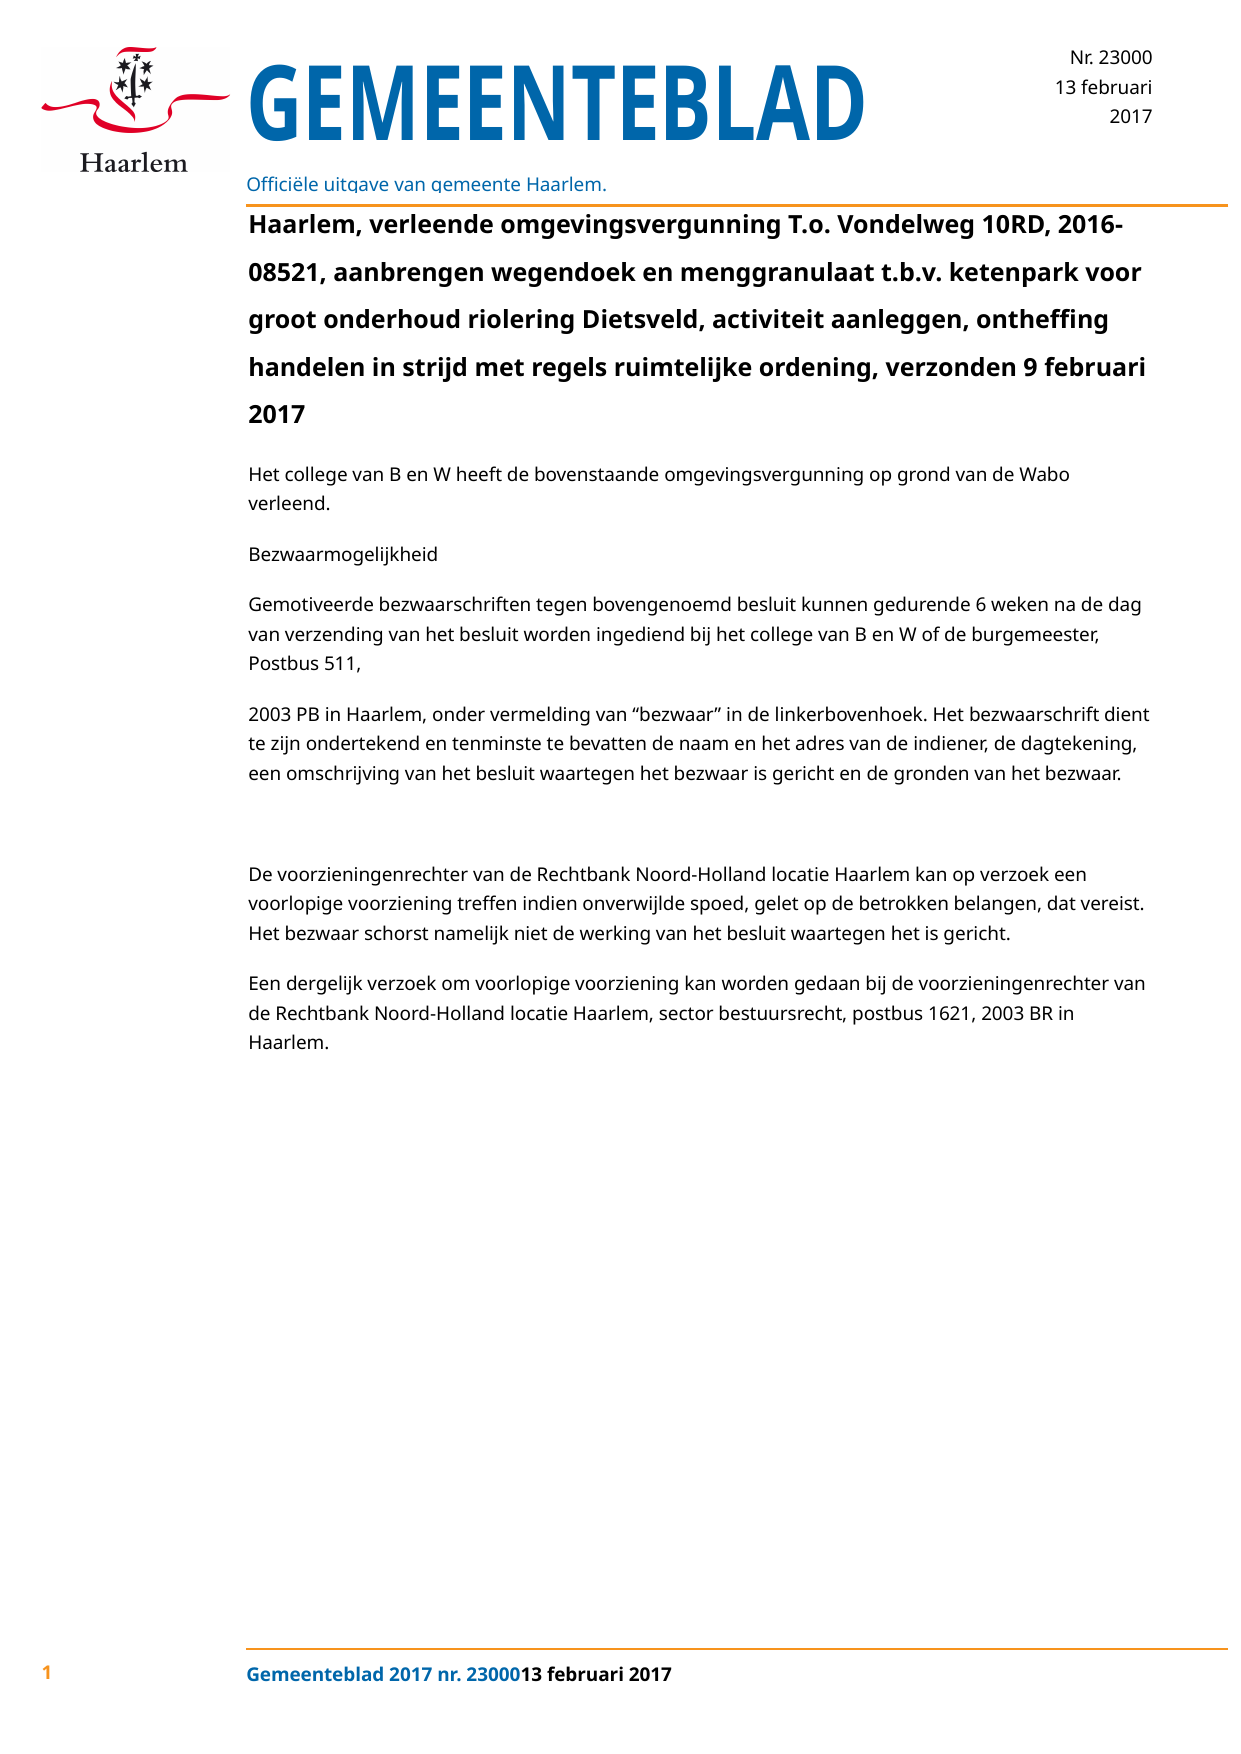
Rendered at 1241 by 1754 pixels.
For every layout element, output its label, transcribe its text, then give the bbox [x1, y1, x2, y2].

text De voorzieningenrechter van de Rechtbank Noord-Holland locatie Haarlem kan op verzoek een voorlopige voorziening treffen indien onverwijlde spoed, gelet op de betrokken belangen, dat vereist. Het bezwaar schorst namelijk niet de werking van het besluit waartegen het is gericht. [248, 861, 1152, 946]
text Bezwaarmogelijkheid [248, 541, 1152, 566]
text Gemotiveerde bezwaarschriften tegen bovengenoemd besluit kunnen gedurende 6 weken na de dag van verzending van het besluit worden ingediend bij het college van B en W of de burgemeester, Postbus 511, [248, 591, 1152, 676]
picture [41, 47, 231, 172]
text Haarlem, verleende omgevingsvergunning T.o. Vondelweg 10RD, 2016-08521, aanbrengen wegendoek en menggranulaat t.b.v. ketenpark voor groot onderhoud riolering Dietsveld, activiteit aanleggen, ontheffing handelen in strijd met regels ruimtelijke ordening, verzonden 9 februari 2017 [248, 207, 1152, 431]
text 2003 PB in Haarlem, onder vermelding van “bezwaar” in de linkerbovenhoek. Het bezwaarschrift dient te zijn ondertekend en tenminste te bevatten de naam en het adres van de indiener, de dagtekening, een omschrijving van het besluit waartegen het bezwaar is gericht en de gronden van het bezwaar. [248, 701, 1152, 786]
text Het college van B en W heeft de bovenstaande omgevingsvergunning op grond van de Wabo verleend. [248, 461, 1152, 516]
text Een dergelijk verzoek om voorlopige voorziening kan worden gedaan bij de voorzieningenrechter van de Rechtbank Noord-Holland locatie Haarlem, sector bestuursrecht, postbus 1621, 2003 BR in Haarlem. [248, 970, 1152, 1055]
